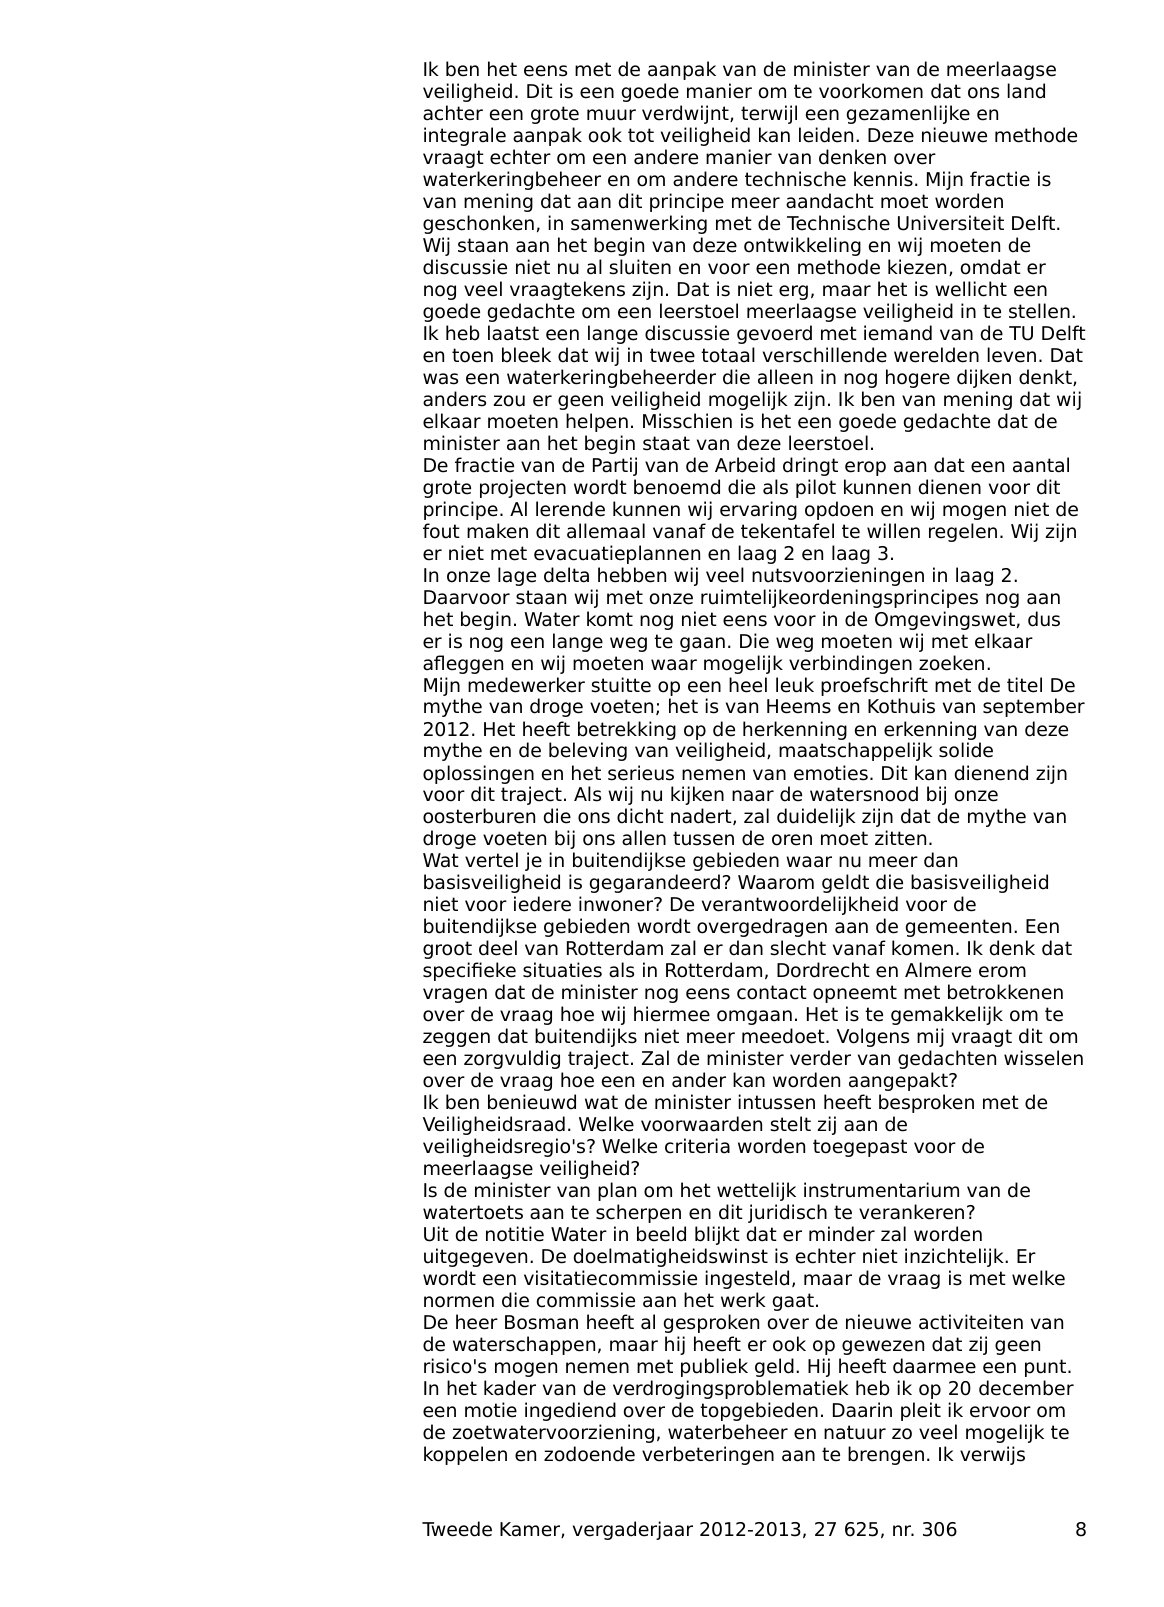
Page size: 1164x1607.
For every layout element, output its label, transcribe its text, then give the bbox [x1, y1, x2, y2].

text In het kader van de verdrogingsproblematiek heb ik op 20 december een motie ingediend over de topgebieden. Daarin pleit ik ervoor om de zoetwatervoorziening, waterbeheer en natuur zo veel mogelijk te koppelen en zodoende verbeteringen aan te brengen. Ik verwijs [422, 1378, 1087, 1466]
text Ik ben het eens met de aanpak van de minister van de meerlaagse veiligheid. Dit is een goede manier om te voorkomen dat ons land achter een grote muur verdwijnt, terwijl een gezamenlijke en integrale aanpak ook tot veiligheid kan leiden. Deze nieuwe methode vraagt echter om een andere manier van denken over waterkeringbeheer en om andere technische kennis. Mijn fractie is van mening dat aan dit principe meer aandacht moet worden geschonken, in samenwerking met de Technische Universiteit Delft. Wij staan aan het begin van deze ontwikkeling en wij moeten de discussie niet nu al sluiten en voor een methode kiezen, omdat er nog veel vraagtekens zijn. Dat is niet erg, maar het is wellicht een goede gedachte om een leerstoel meerlaagse veiligheid in te stellen. Ik heb laatst een lange discussie gevoerd met iemand van de TU Delft en toen bleek dat wij in twee totaal verschillende werelden leven. Dat was een waterkeringbeheerder die alleen in nog hogere dijken denkt, anders zou er geen veiligheid mogelijk zijn. Ik ben van mening dat wij elkaar moeten helpen. Misschien is het een goede gedachte dat de minister aan het begin staat van deze leerstoel. [422, 59, 1087, 455]
text Wat vertel je in buitendijkse gebieden waar nu meer dan basisveiligheid is gegarandeerd? Waarom geldt die basisveiligheid niet voor iedere inwoner? De verantwoordelijkheid voor de buitendijkse gebieden wordt overgedragen aan de gemeenten. Een groot deel van Rotterdam zal er dan slecht vanaf komen. Ik denk dat specifieke situaties als in Rotterdam, Dordrecht en Almere erom vragen dat de minister nog eens contact opneemt met betrokkenen over de vraag hoe wij hiermee omgaan. Het is te gemakkelijk om te zeggen dat buitendijks niet meer meedoet. Volgens mij vraagt dit om een zorgvuldig traject. Zal de minister verder van gedachten wisselen over de vraag hoe een en ander kan worden aangepakt? [422, 850, 1087, 1092]
text De heer Bosman heeft al gesproken over de nieuwe activiteiten van de waterschappen, maar hij heeft er ook op gewezen dat zij geen risico's mogen nemen met publiek geld. Hij heeft daarmee een punt. [422, 1312, 1087, 1378]
text Mijn medewerker stuitte op een heel leuk proefschrift met de titel De mythe van droge voeten; het is van Heems en Kothuis van september 2012. Het heeft betrekking op de herkenning en erkenning van deze mythe en de beleving van veiligheid, maatschappelijk solide oplossingen en het serieus nemen van emoties. Dit kan dienend zijn voor dit traject. Als wij nu kijken naar de watersnood bij onze oosterburen die ons dicht nadert, zal duidelijk zijn dat de mythe van droge voeten bij ons allen tussen de oren moet zitten. [422, 674, 1087, 850]
text De fractie van de Partij van de Arbeid dringt erop aan dat een aantal grote projecten wordt benoemd die als pilot kunnen dienen voor dit principe. Al lerende kunnen wij ervaring opdoen en wij mogen niet de fout maken dit allemaal vanaf de tekentafel te willen regelen. Wij zijn er niet met evacuatieplannen en laag 2 en laag 3. [422, 455, 1087, 564]
text In onze lage delta hebben wij veel nutsvoorzieningen in laag 2. Daarvoor staan wij met onze ruimtelijkeordeningsprincipes nog aan het begin. Water komt nog niet eens voor in de Omgevingswet, dus er is nog een lange weg te gaan. Die weg moeten wij met elkaar afleggen en wij moeten waar mogelijk verbindingen zoeken. [422, 564, 1087, 674]
text Is de minister van plan om het wettelijk instrumentarium van de watertoets aan te scherpen en dit juridisch te verankeren? [422, 1180, 1087, 1224]
text Uit de notitie Water in beeld blijkt dat er minder zal worden uitgegeven. De doelmatigheidswinst is echter niet inzichtelijk. Er wordt een visitatiecommissie ingesteld, maar de vraag is met welke normen die commissie aan het werk gaat. [422, 1224, 1087, 1312]
text Ik ben benieuwd wat de minister intussen heeft besproken met de Veiligheidsraad. Welke voorwaarden stelt zij aan de veiligheidsregio's? Welke criteria worden toegepast voor de meerlaagse veiligheid? [422, 1092, 1087, 1180]
